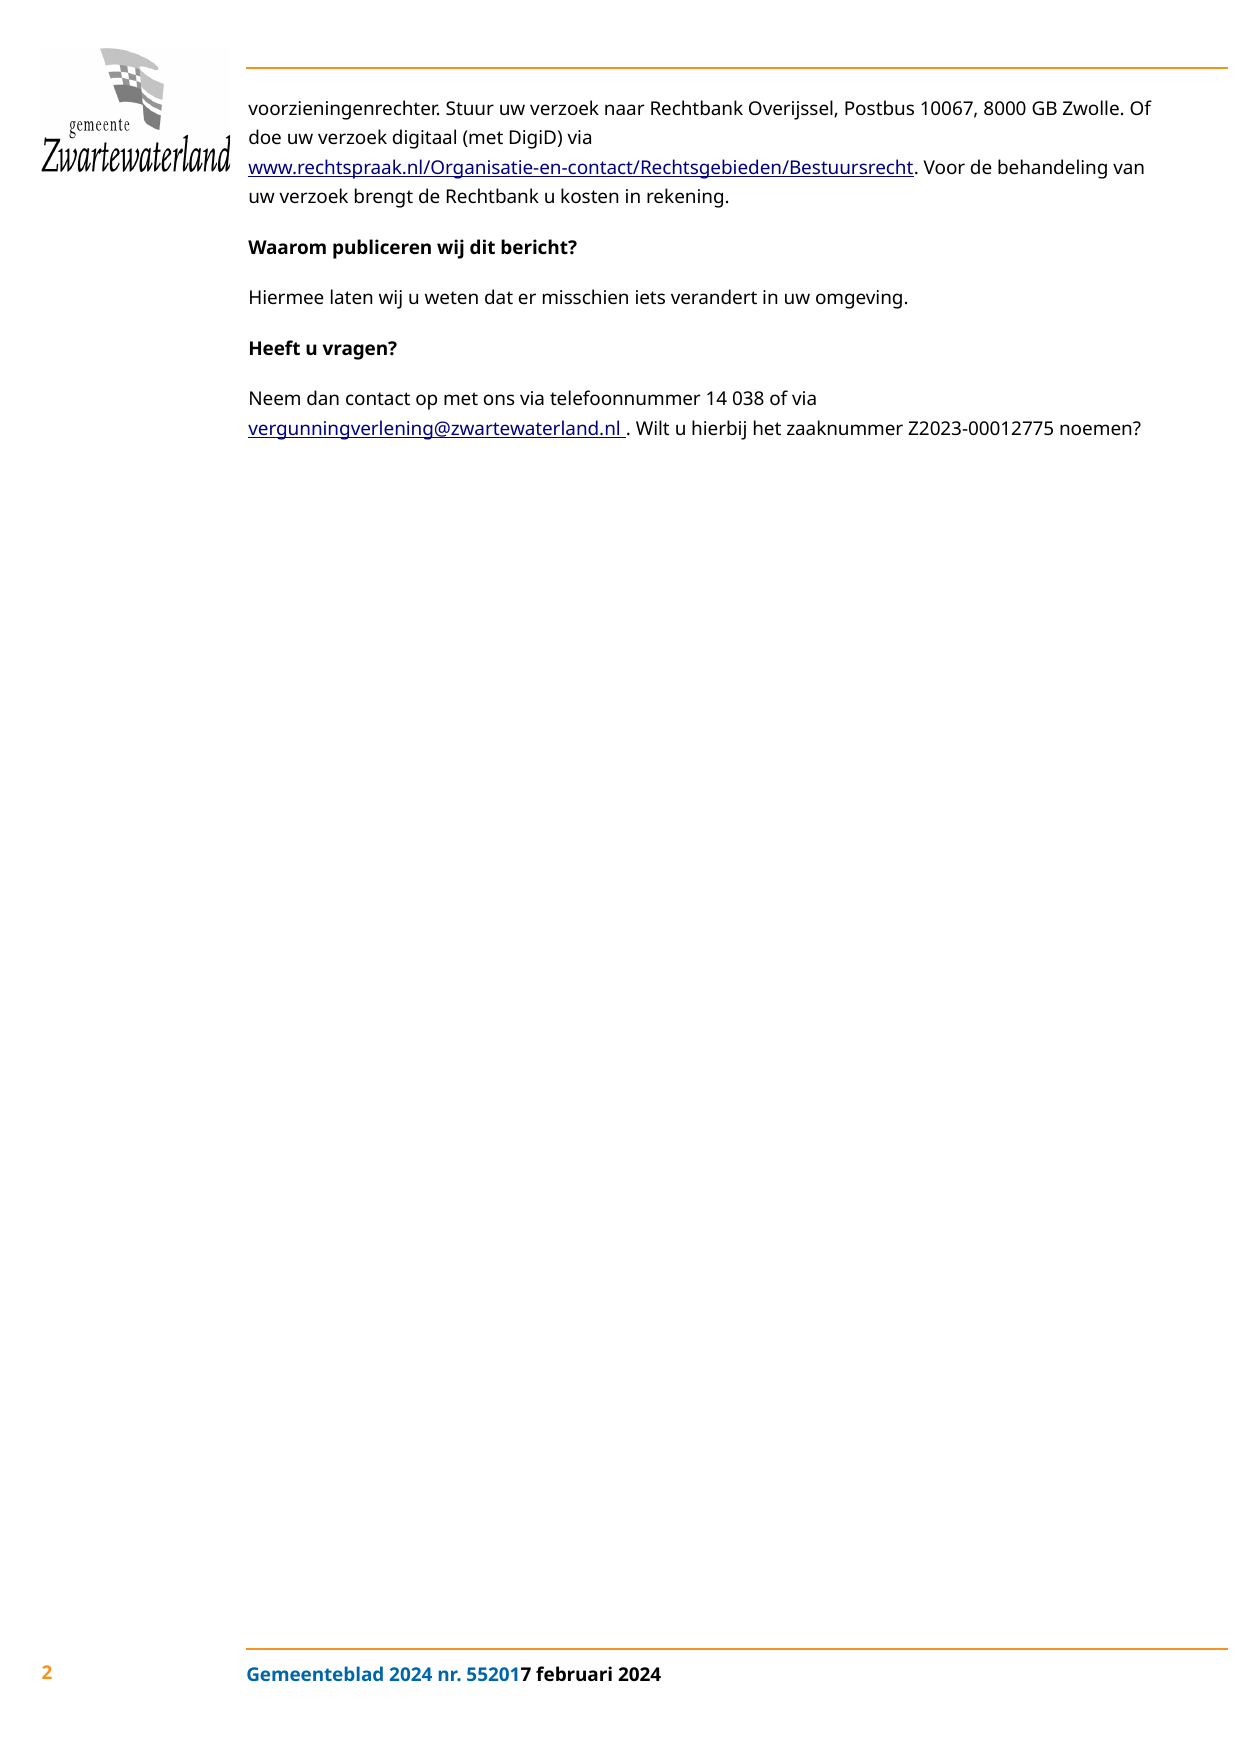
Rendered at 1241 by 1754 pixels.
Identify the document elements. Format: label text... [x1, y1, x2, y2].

picture [41, 47, 231, 172]
text Waarom publiceren wij dit bericht? [248, 234, 1152, 260]
text Hiermee laten wij u weten dat er misschien iets verandert in uw omgeving. [248, 284, 1152, 310]
text Heeft u vragen? [248, 335, 1152, 361]
text voorzieningenrechter. Stuur uw verzoek naar Rechtbank Overijssel, Postbus 10067, 8000 GB Zwolle. Of doe uw verzoek digitaal (met DigiD) via www.rechtspraak.nl/Organisatie-en-contact/Rechtsgebieden/Bestuursrecht. Voor de behandeling van uw verzoek brengt de Rechtbank u kosten in rekening. [248, 95, 1152, 209]
text Neem dan contact op met ons via telefoonnummer 14 038 of via vergunningverlening@zwartewaterland.nl . Wilt u hierbij het zaaknummer Z2023-00012775 noemen? [248, 385, 1152, 441]
